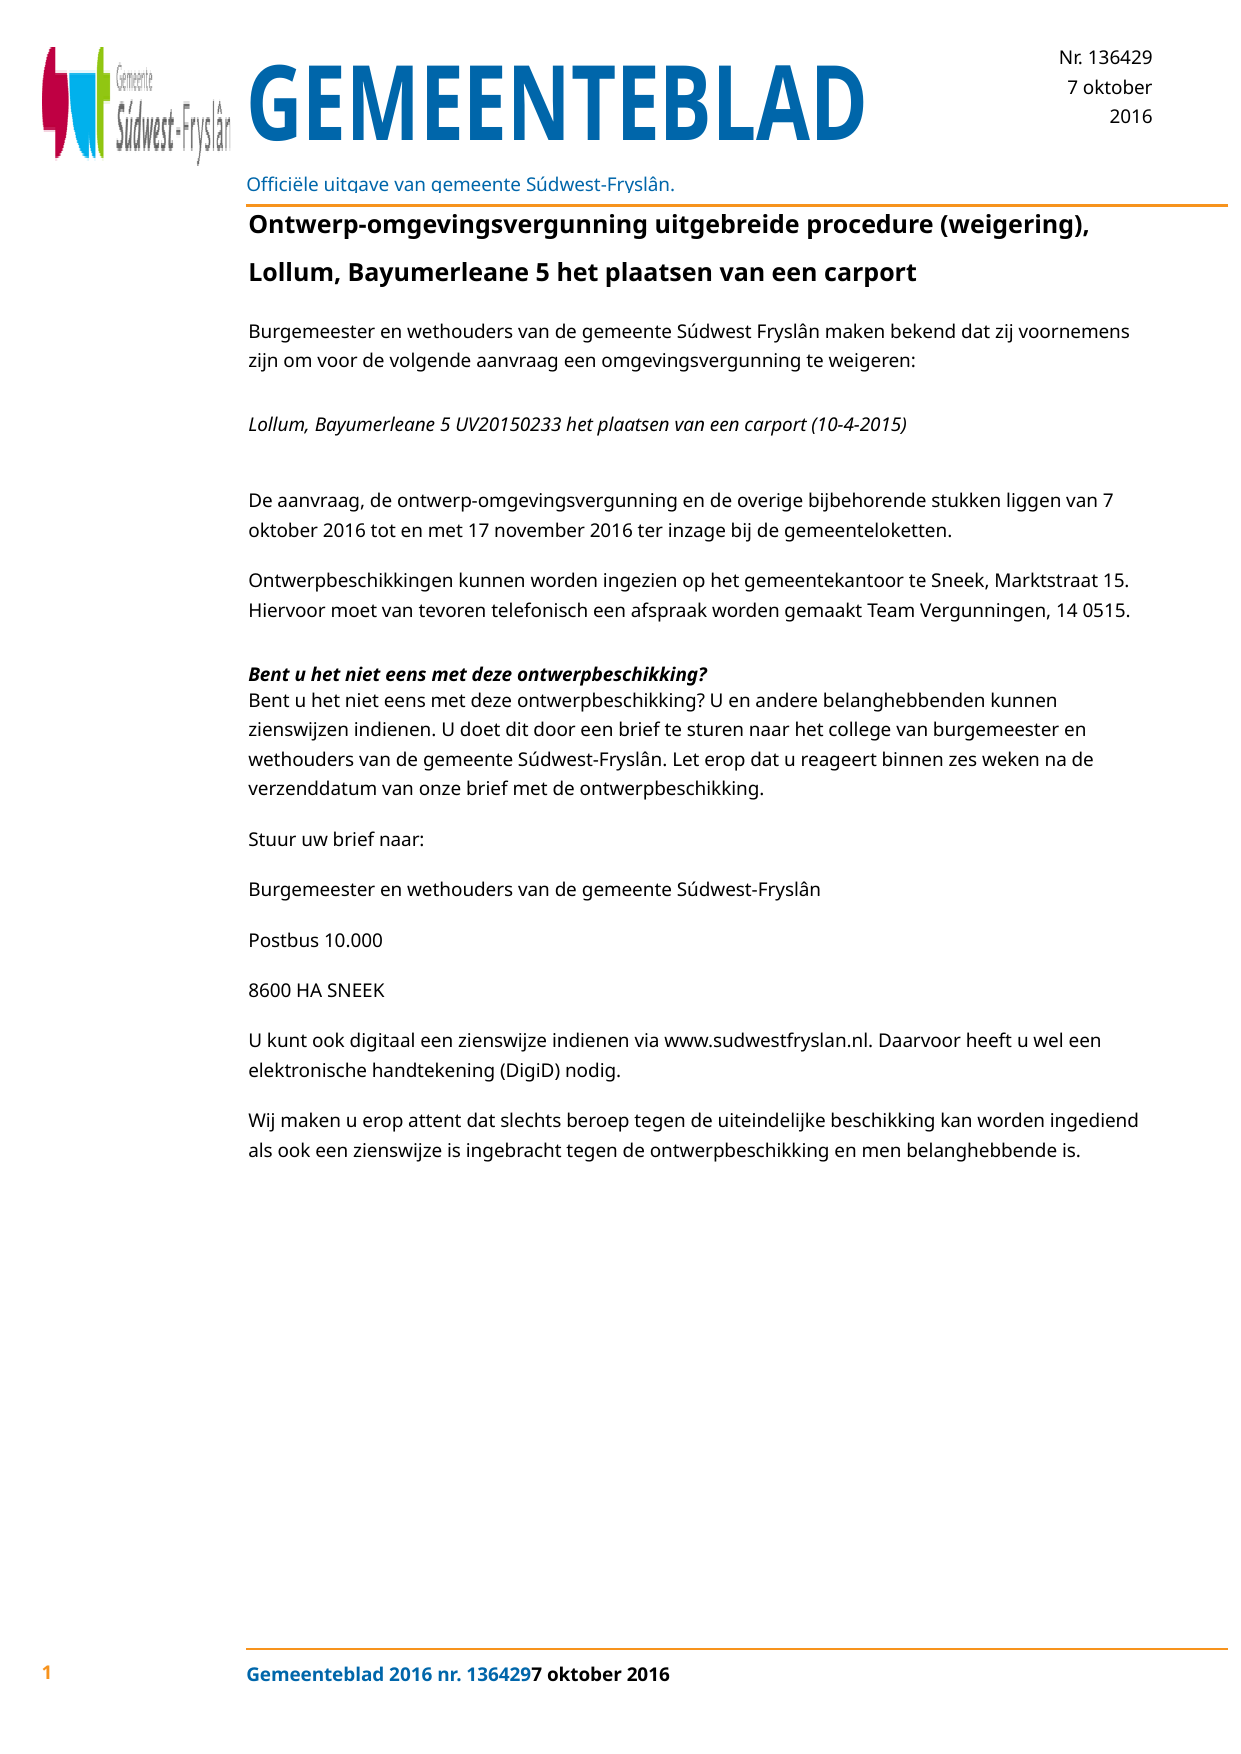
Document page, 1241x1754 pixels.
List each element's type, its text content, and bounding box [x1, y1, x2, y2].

text Lollum, Bayumerleane 5 UV20150233 het plaatsen van een carport (10-4-2015) [248, 411, 1152, 437]
text Postbus 10.000 [248, 927, 1152, 953]
text Ontwerp-omgevingsvergunning uitgebreide procedure (weigering), Lollum, Bayumerleane 5 het plaatsen van een carport [248, 207, 1152, 288]
text U kunt ook digitaal een zienswijze indienen via www.sudwestfryslan.nl. Daarvoor heeft u wel een elektronische handtekening (DigiD) nodig. [248, 1028, 1152, 1083]
text Stuur uw brief naar: [248, 826, 1152, 852]
text 8600 HA SNEEK [248, 977, 1152, 1003]
text Burgemeester en wethouders van de gemeente Súdwest-Fryslân [248, 876, 1152, 902]
text Bent u het niet eens met deze ontwerpbeschikking? [248, 661, 1152, 687]
text Burgemeester en wethouders van de gemeente Súdwest Fryslân maken bekend dat zij voornemens zijn om voor de volgende aanvraag een omgevingsvergunning te weigeren: [248, 318, 1152, 373]
picture [41, 47, 231, 172]
text Bent u het niet eens met deze ontwerpbeschikking? U en andere belanghebbenden kunnen zienswijzen indienen. U doet dit door een brief te sturen naar het college van burgemeester en wethouders van de gemeente Súdwest-Fryslân. Let erop dat u reageert binnen zes weken na de verzenddatum van onze brief met de ontwerpbeschikking. [248, 687, 1152, 801]
text De aanvraag, de ontwerp-omgevingsvergunning en de overige bijbehorende stukken liggen van 7 oktober 2016 tot en met 17 november 2016 ter inzage bij de gemeenteloketten. [248, 488, 1152, 543]
text Ontwerpbeschikkingen kunnen worden ingezien op het gemeentekantoor te Sneek, Marktstraat 15. Hiervoor moet van tevoren telefonisch een afspraak worden gemaakt Team Vergunningen, 14 0515. [248, 568, 1152, 623]
text Wij maken u erop attent dat slechts beroep tegen de uiteindelijke beschikking kan worden ingediend als ook een zienswijze is ingebracht tegen de ontwerpbeschikking en men belanghebbende is. [248, 1108, 1152, 1163]
